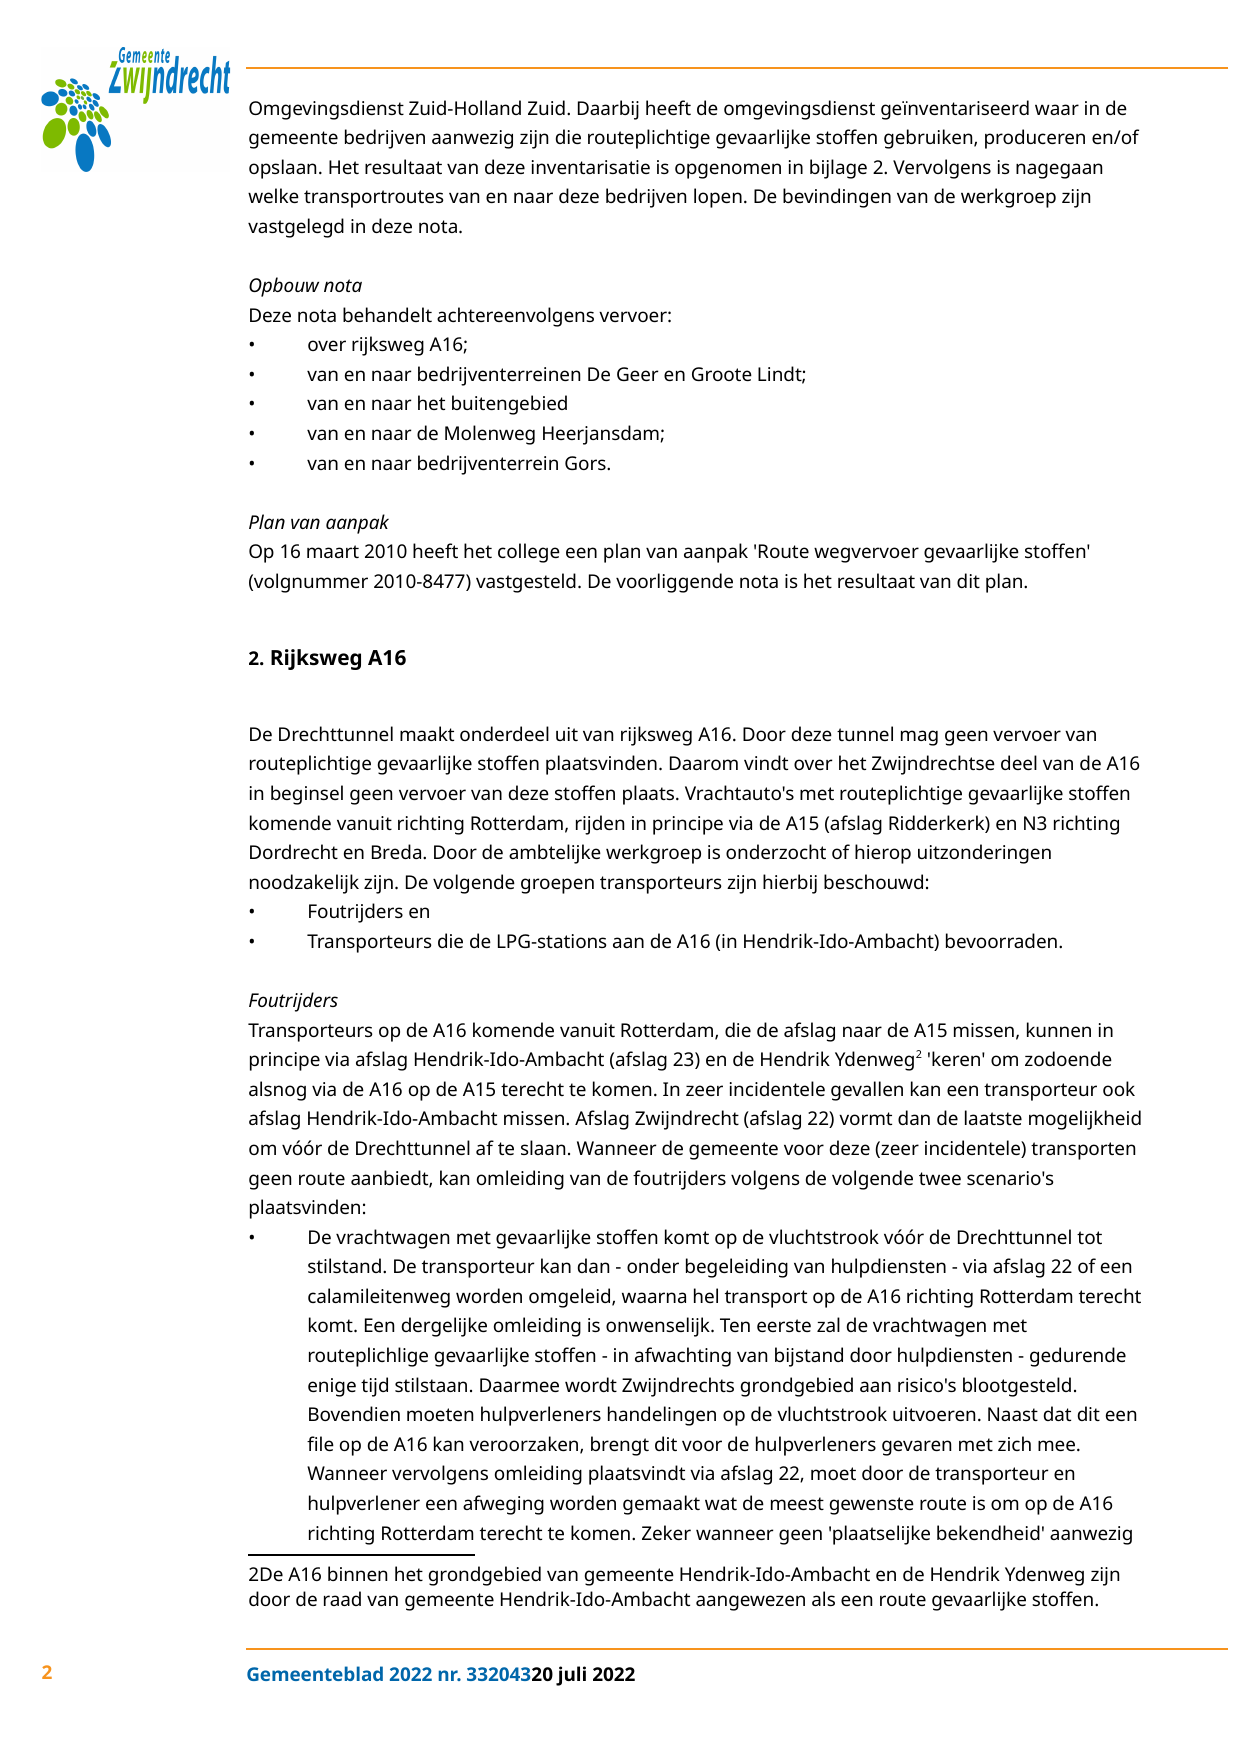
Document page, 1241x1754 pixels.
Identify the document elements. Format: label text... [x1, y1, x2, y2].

list van en naar bedrijventerreinen De Geer en Groote Lindt; [248, 361, 1152, 387]
text Plan van aanpak [248, 509, 1152, 535]
list Transporteurs die de LPG-stations aan de A16 (in Hendrik-Ido-Ambacht) bevoorraden. [248, 928, 1152, 954]
list van en naar bedrijventerrein Gors. [248, 450, 1152, 476]
text Deze nota behandelt achtereenvolgens vervoer: [248, 302, 1152, 328]
text Foutrijders [248, 987, 1152, 1013]
list van en naar de Molenweg Heerjansdam; [248, 420, 1152, 446]
list van en naar het buitengebied [248, 391, 1152, 416]
list over rijksweg A16; [248, 331, 1152, 357]
text De Drechttunnel maakt onderdeel uit van rijksweg A16. Door deze tunnel mag geen vervoer van routeplichtige gevaarlijke stoffen plaatsvinden. Daarom vindt over het Zwijndrechtse deel van de A16 in beginsel geen vervoer van deze stoffen plaats. Vrachtauto's met routeplichtige gevaarlijke stoffen komende vanuit richting Rotterdam, rijden in principe via de A15 (afslag Ridderkerk) en N3 richting Dordrecht en Breda. Door de ambtelijke werkgroep is onderzocht of hierop uitzonderingen noodzakelijk zijn. De volgende groepen transporteurs zijn hierbij beschouwd: [248, 721, 1152, 895]
text Omgevingsdienst Zuid-Holland Zuid. Daarbij heeft de omgevingsdienst geïnventariseerd waar in de gemeente bedrijven aanwezig zijn die routeplichtige gevaarlijke stoffen gebruiken, produceren en/of opslaan. Het resultaat van deze inventarisatie is opgenomen in bijlage 2. Vervolgens is nagegaan welke transportroutes van en naar deze bedrijven lopen. De bevindingen van de werkgroep zijn vastgelegd in deze nota. [248, 95, 1152, 239]
list Foutrijders en [248, 898, 1152, 924]
text Transporteurs op de A16 komende vanuit Rotterdam, die de afslag naar de A15 missen, kunnen in principe via afslag Hendrik-Ido-Ambacht (afslag 23) en de Hendrik Ydenweg 'keren' om zodoende alsnog via de A16 op de A15 terecht te komen. In zeer incidentele gevallen kan een transporteur ook afslag Hendrik-Ido-Ambacht missen. Afslag Zwijndrecht (afslag 22) vormt dan de laatste mogelijkheid om vóór de Drechttunnel af te slaan. Wanneer de gemeente voor deze (zeer incidentele) transporten geen route aanbiedt, kan omleiding van de foutrijders volgens de volgende twee scenario's plaatsvinden: [248, 1017, 1152, 1220]
list De vrachtwagen met gevaarlijke stoffen komt op de vluchtstrook vóór de Drechttunnel tot stilstand. De transporteur kan dan - onder begeleiding van hulpdiensten - via afslag 22 of een calamileitenweg worden omgeleid, waarna hel transport op de A16 richting Rotterdam terecht komt. Een dergelijke omleiding is onwenselijk. Ten eerste zal de vrachtwagen met routeplichlige gevaarlijke stoffen - in afwachting van bijstand door hulpdiensten - gedurende enige tijd stilstaan. Daarmee wordt Zwijndrechts grondgebied aan risico's blootgesteld. Bovendien moeten hulpverleners handelingen op de vluchtstrook uitvoeren. Naast dat dit een file op de A16 kan veroorzaken, brengt dit voor de hulpverleners gevaren met zich mee. Wanneer vervolgens omleiding plaatsvindt via afslag 22, moet door de transporteur en hulpverlener een afweging worden gemaakt wat de meest gewenste route is om op de A16 richting Rotterdam terecht te komen. Zeker wanneer geen 'plaatselijke bekendheid' aanwezig [248, 1224, 1152, 1546]
text 2. Rijksweg A16 [248, 643, 1152, 672]
picture [41, 47, 231, 172]
text De A16 binnen het grondgebied van gemeente Hendrik-Ido-Ambacht en de Hendrik Ydenweg zijn door de raad van gemeente Hendrik-Ido-Ambacht aangewezen als een route gevaarlijke stoffen. [248, 1561, 1152, 1612]
text Op 16 maart 2010 heeft het college een plan van aanpak 'Route wegvervoer gevaarlijke stoffen' (volgnummer 2010-8477) vastgesteld. De voorliggende nota is het resultaat van dit plan. [248, 538, 1152, 594]
text Opbouw nota [248, 272, 1152, 298]
